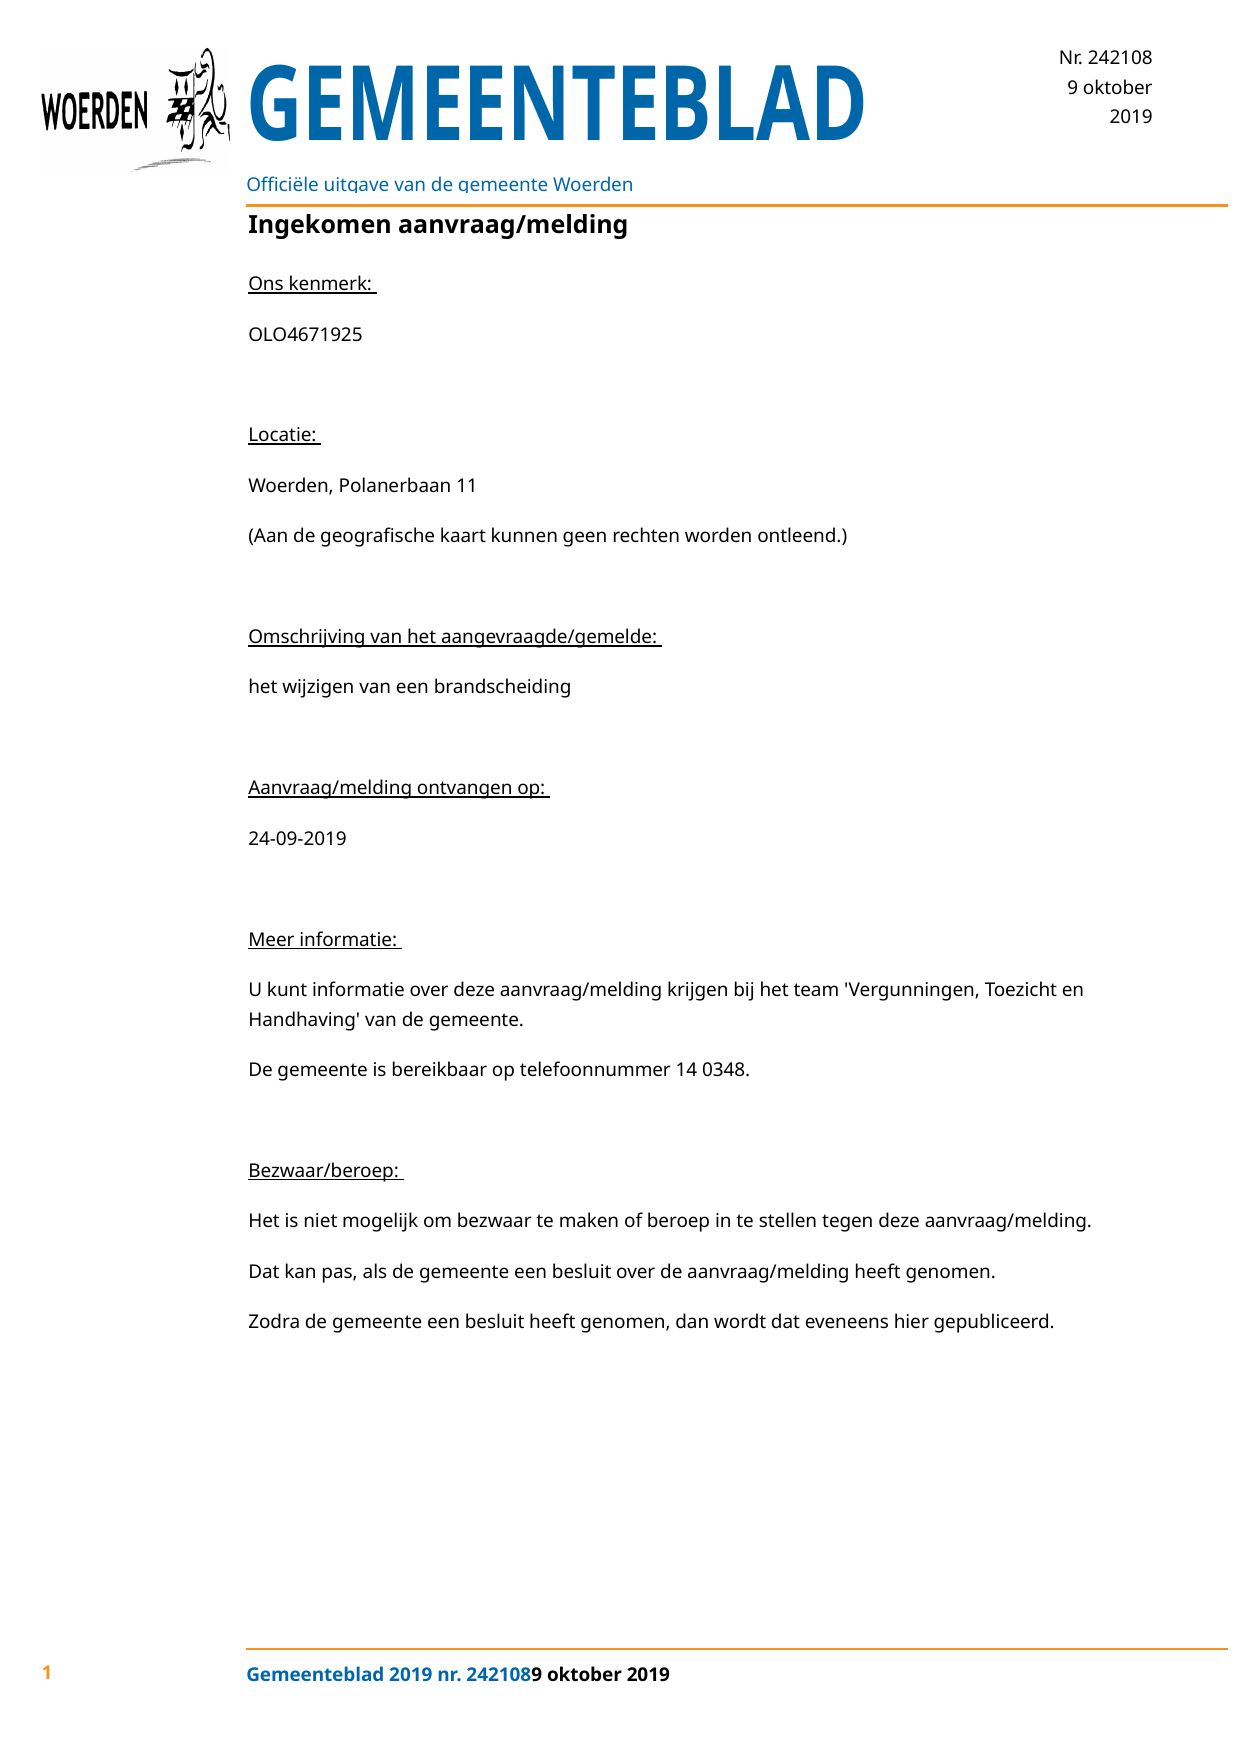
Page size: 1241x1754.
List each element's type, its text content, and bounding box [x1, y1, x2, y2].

text Aanvraag/melding ontvangen op: [248, 774, 1152, 800]
text Woerden, Polanerbaan 11 [248, 472, 1152, 498]
picture [41, 47, 231, 172]
text (Aan de geografische kaart kunnen geen rechten worden ontleend.) [248, 522, 1152, 548]
text Meer informatie: [248, 926, 1152, 951]
text het wijzigen van een brandscheiding [248, 674, 1152, 699]
text Ingekomen aanvraag/melding [248, 207, 1152, 241]
text Het is niet mogelijk om bezwaar te maken of beroep in te stellen tegen deze aanvraag/melding. [248, 1207, 1152, 1233]
text 24-09-2019 [248, 825, 1152, 851]
text Bezwaar/beroep: [248, 1157, 1152, 1183]
text U kunt informatie over deze aanvraag/melding krijgen bij het team 'Vergunningen, Toezicht en Handhaving' van de gemeente. [248, 976, 1152, 1031]
text Zodra de gemeente een besluit heeft genomen, dan wordt dat eveneens hier gepubliceerd. [248, 1308, 1152, 1334]
text Ons kenmerk: [248, 270, 1152, 296]
text De gemeente is bereikbaar op telefoonnummer 14 0348. [248, 1056, 1152, 1082]
text Omschrijving van het aangevraagde/gemelde: [248, 623, 1152, 649]
text OLO4671925 [248, 321, 1152, 346]
text Dat kan pas, als de gemeente een besluit over de aanvraag/melding heeft genomen. [248, 1258, 1152, 1283]
text Locatie: [248, 422, 1152, 447]
